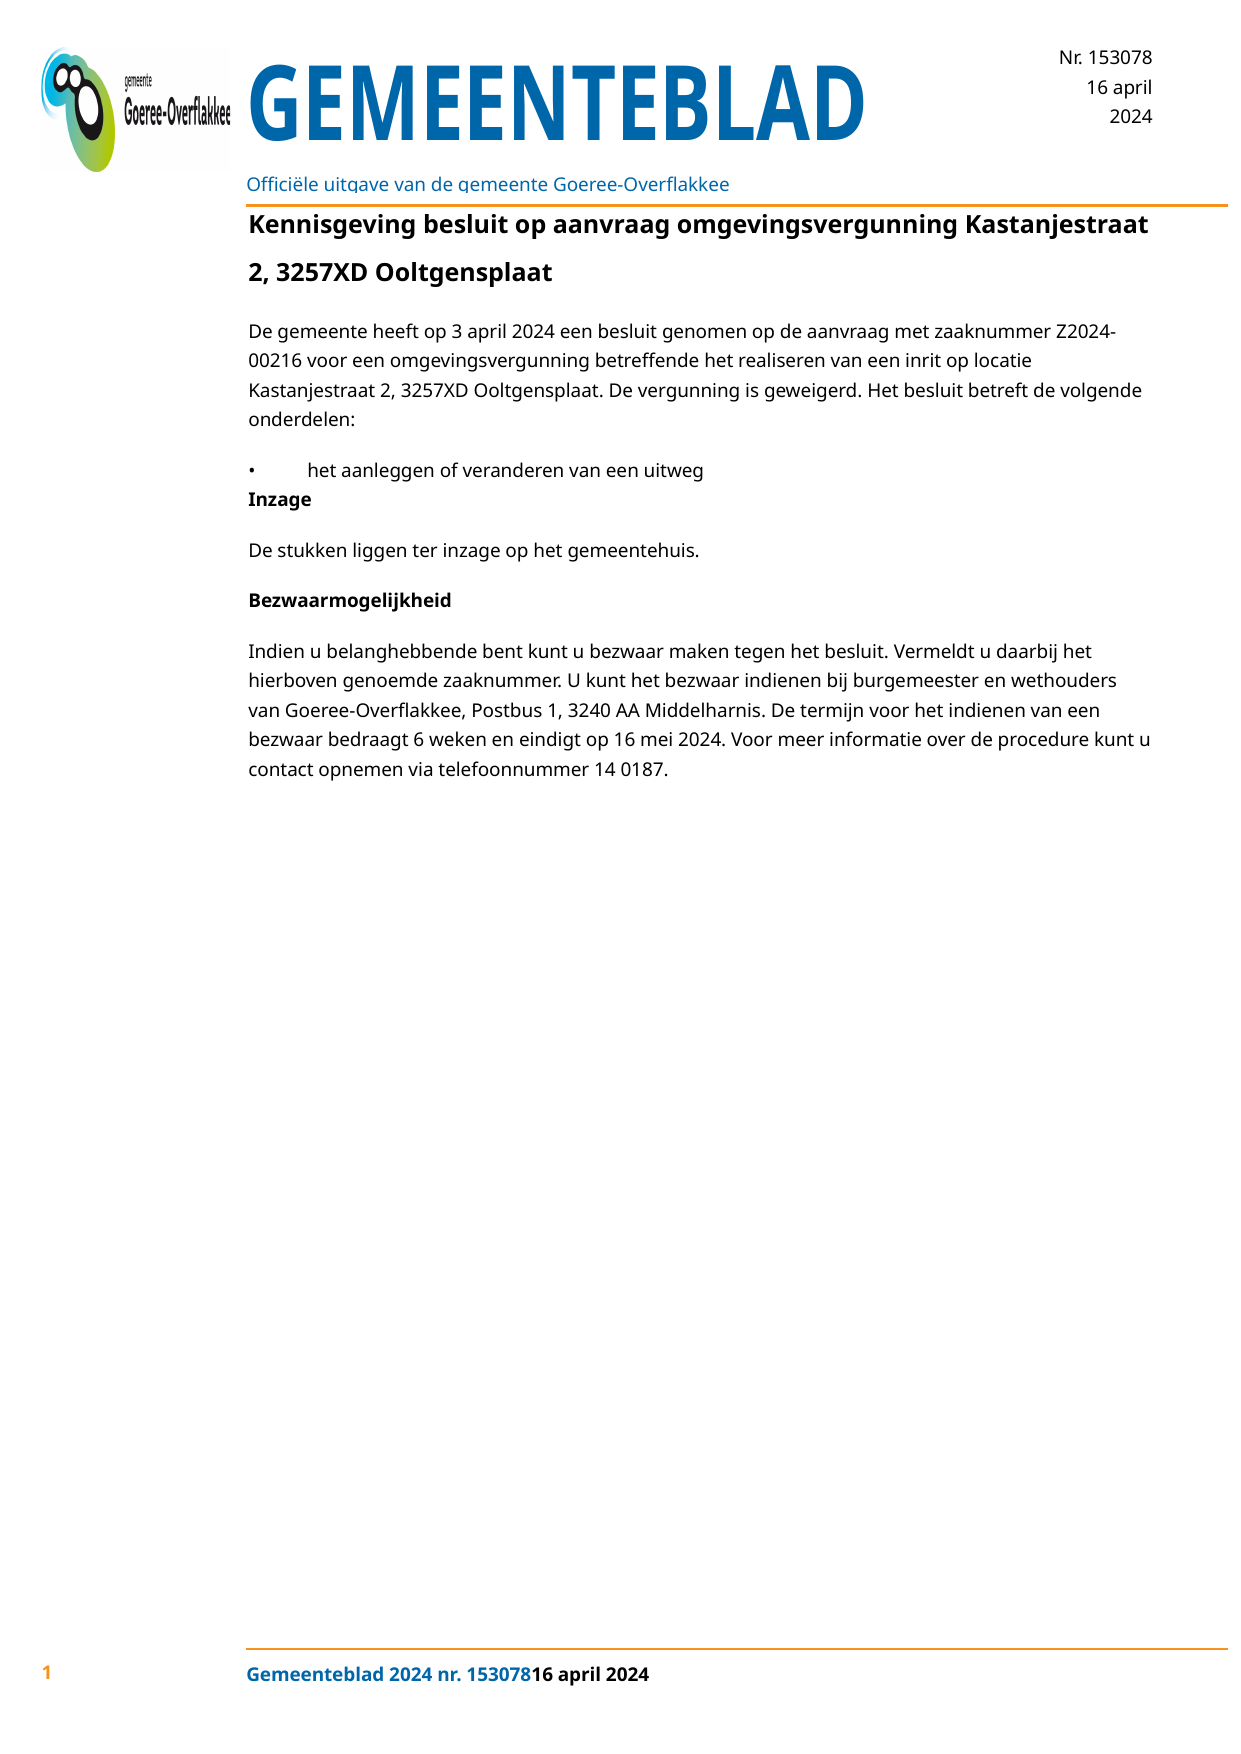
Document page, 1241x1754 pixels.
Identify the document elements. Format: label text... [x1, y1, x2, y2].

text De gemeente heeft op 3 april 2024 een besluit genomen op de aanvraag met zaaknummer Z2024-00216 voor een omgevingsvergunning betreffende het realiseren van een inrit op locatie Kastanjestraat 2, 3257XD Ooltgensplaat. De vergunning is geweigerd. Het besluit betreft de volgende onderdelen: [248, 318, 1152, 432]
list het aanleggen of veranderen van een uitweg [248, 457, 1152, 483]
text De stukken liggen ter inzage op het gemeentehuis. [248, 537, 1152, 563]
text Kennisgeving besluit op aanvraag omgevingsvergunning Kastanjestraat 2, 3257XD Ooltgensplaat [248, 207, 1152, 288]
text Indien u belanghebbende bent kunt u bezwaar maken tegen het besluit. Vermeldt u daarbij het hierboven genoemde zaaknummer. U kunt het bezwaar indienen bij burgemeester en wethouders van Goeree-Overflakkee, Postbus 1, 3240 AA Middelharnis. De termijn voor het indienen van een bezwaar bedraagt 6 weken en eindigt op 16 mei 2024. Voor meer informatie over de procedure kunt u contact opnemen via telefoonnummer 14 0187. [248, 638, 1152, 782]
text Inzage [248, 487, 1152, 512]
picture [41, 47, 231, 172]
text Bezwaarmogelijkheid [248, 587, 1152, 613]
